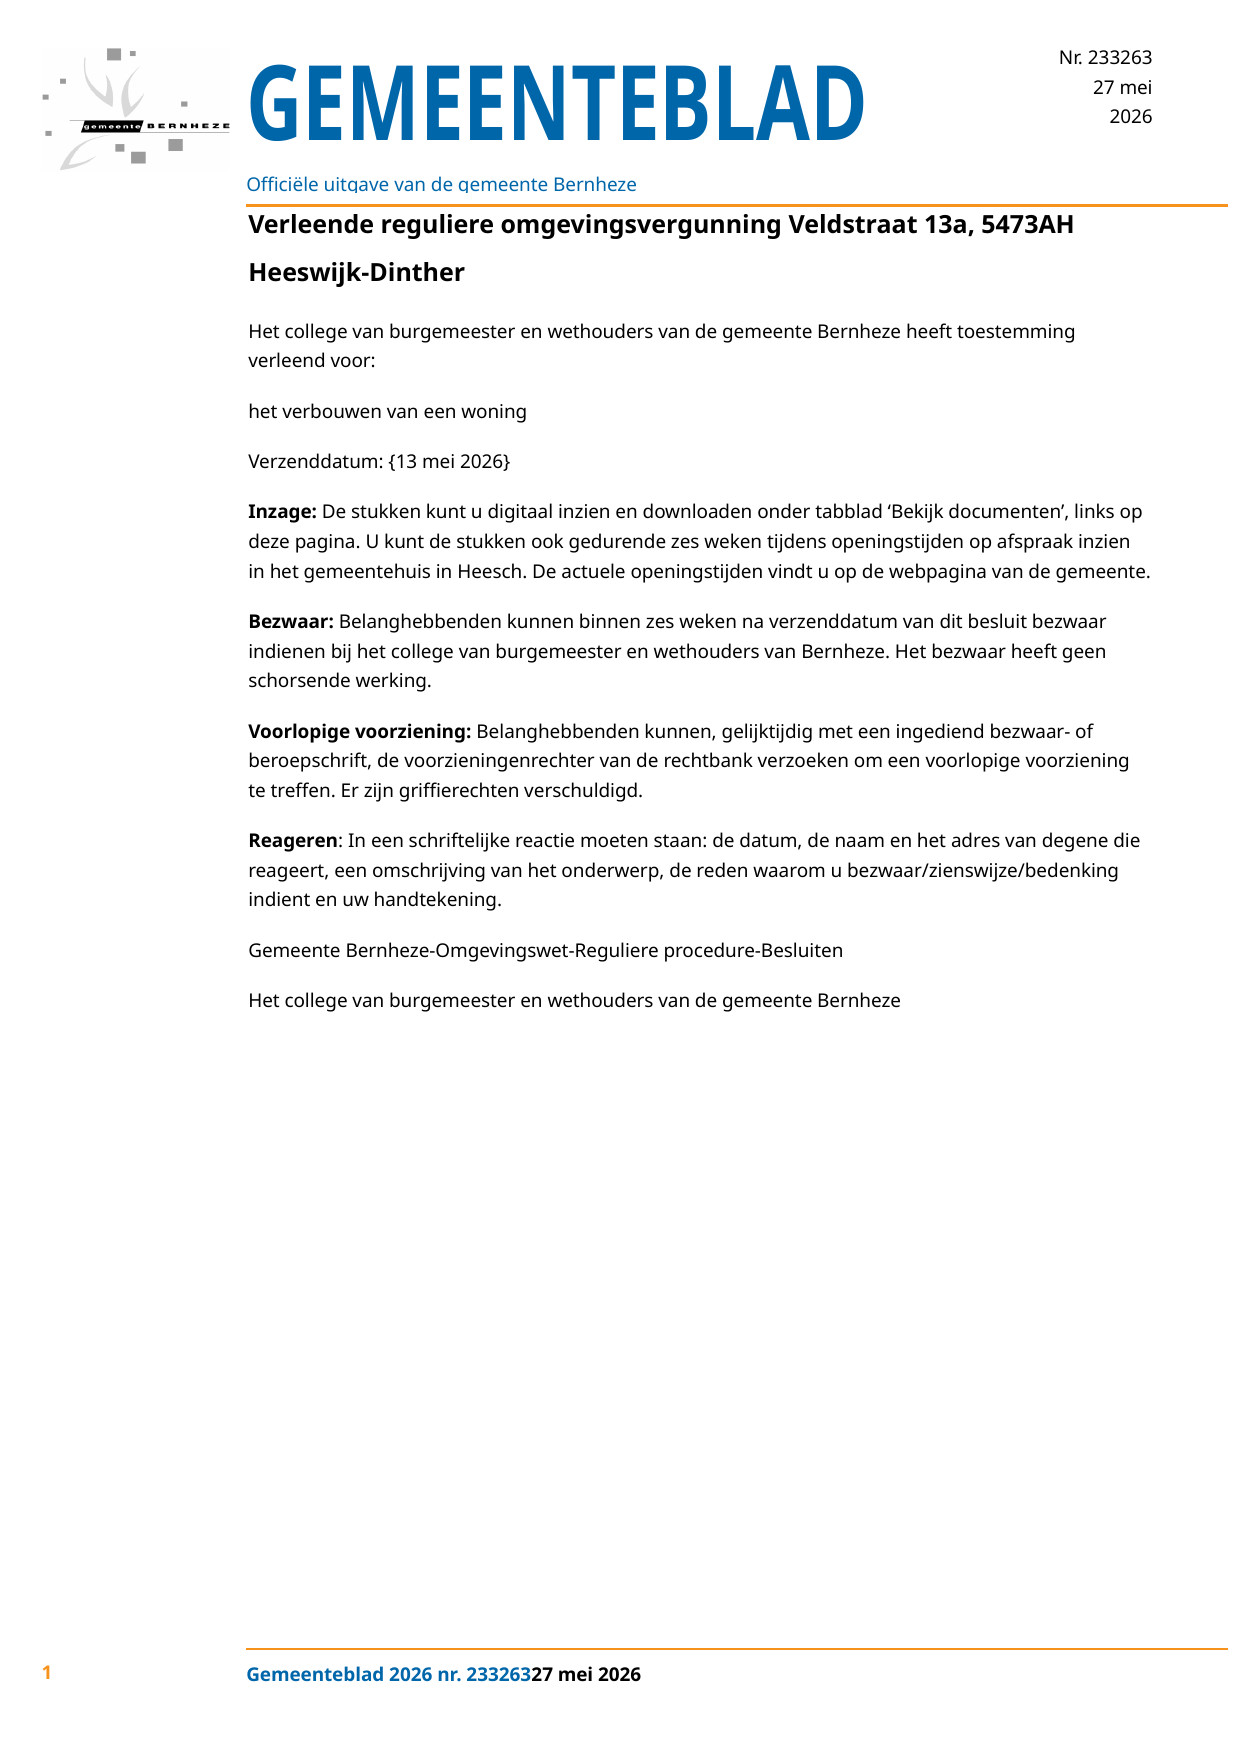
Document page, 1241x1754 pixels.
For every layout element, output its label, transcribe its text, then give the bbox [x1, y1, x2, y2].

text Het college van burgemeester en wethouders van de gemeente Bernheze heeft toestemming verleend voor: [248, 318, 1152, 373]
text Voorlopige voorziening: Belanghebbenden kunnen, gelijktijdig met een ingediend bezwaar- of beroepschrift, de voorzieningenrechter van de rechtbank verzoeken om een voorlopige voorziening te treffen. Er zijn griffierechten verschuldigd. [248, 718, 1152, 803]
text Gemeente Bernheze-Omgevingswet-Reguliere procedure-Besluiten [248, 937, 1152, 963]
text het verbouwen van een woning [248, 398, 1152, 424]
text Het college van burgemeester en wethouders van de gemeente Bernheze [248, 987, 1152, 1013]
text Verzenddatum: {13 mei 2026} [248, 448, 1152, 474]
text Verleende reguliere omgevingsvergunning Veldstraat 13a, 5473AH Heeswijk-Dinther [248, 207, 1152, 288]
text Reageren: In een schriftelijke reactie moeten staan: de datum, de naam en het adres van degene die reageert, een omschrijving van het onderwerp, de reden waarom u bezwaar/zienswijze/bedenking indient en uw handtekening. [248, 827, 1152, 912]
picture [41, 47, 231, 172]
text Inzage: De stukken kunt u digitaal inzien en downloaden onder tabblad ‘Bekijk documenten’, links op deze pagina. U kunt de stukken ook gedurende zes weken tijdens openingstijden op afspraak inzien in het gemeentehuis in Heesch. De actuele openingstijden vindt u op de webpagina van de gemeente. [248, 499, 1152, 584]
text Bezwaar: Belanghebbenden kunnen binnen zes weken na verzenddatum van dit besluit bezwaar indienen bij het college van burgemeester en wethouders van Bernheze. Het bezwaar heeft geen schorsende werking. [248, 608, 1152, 693]
